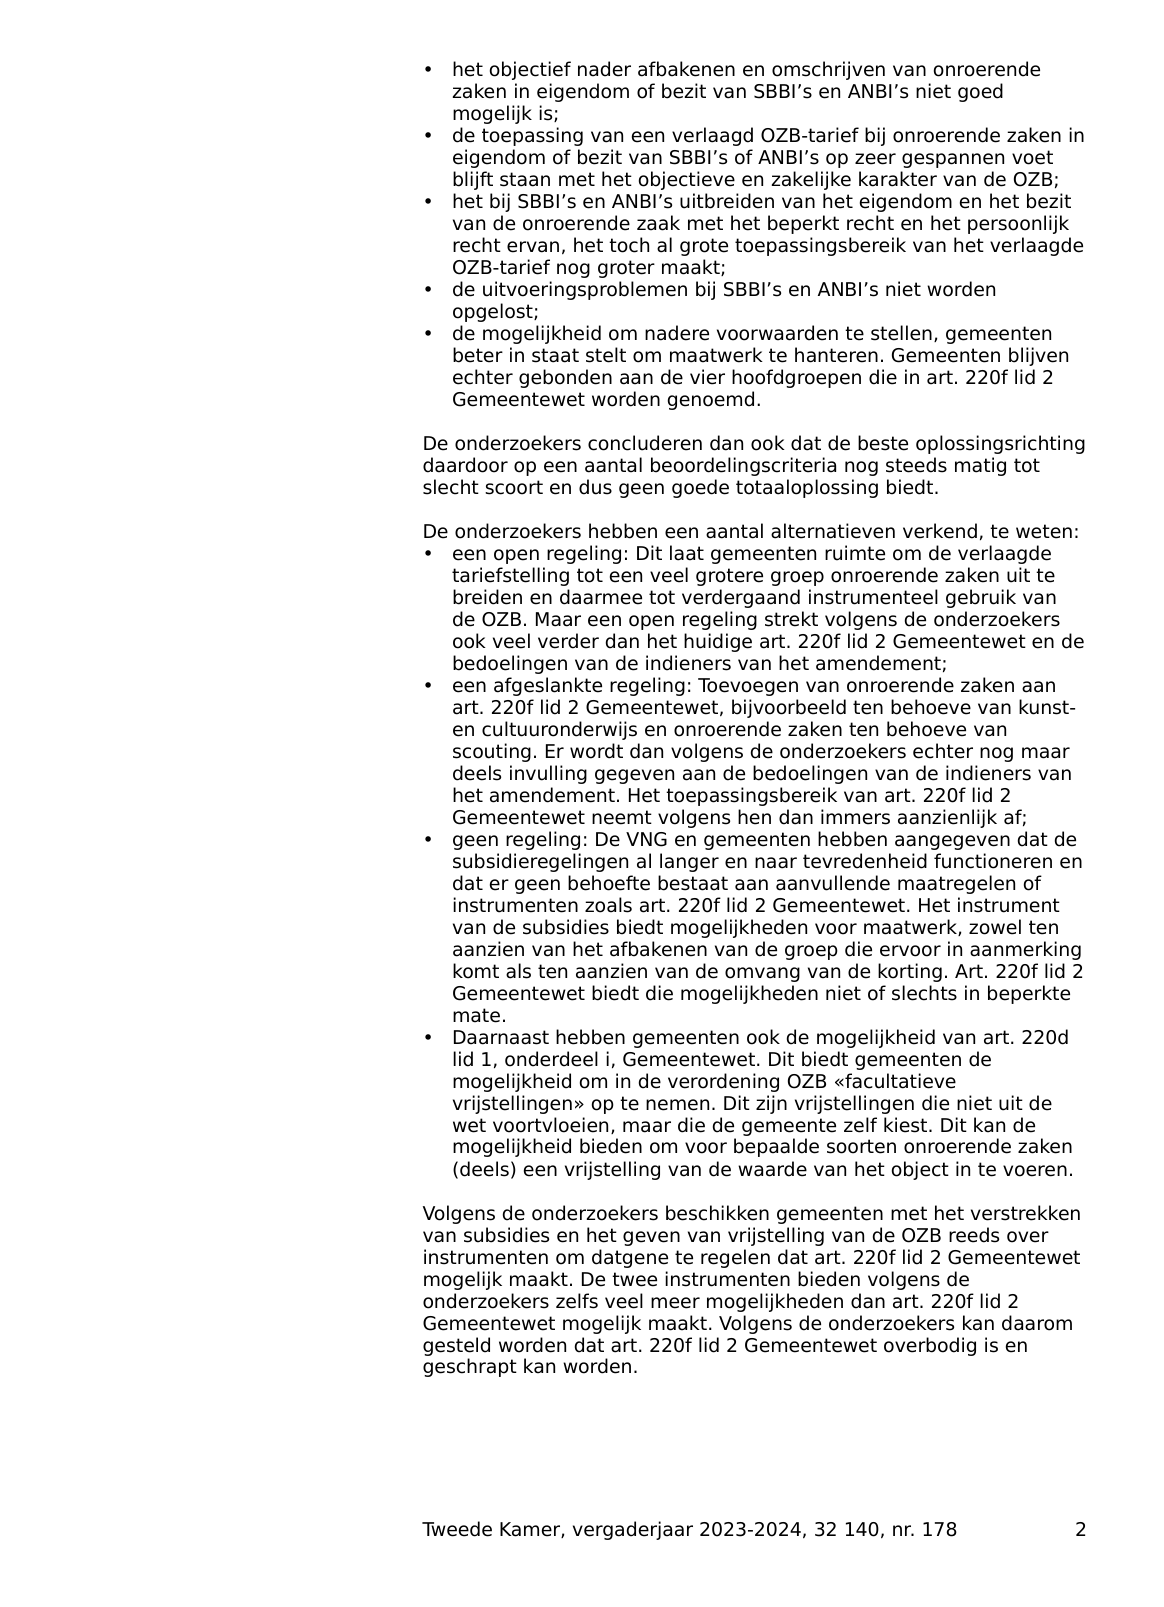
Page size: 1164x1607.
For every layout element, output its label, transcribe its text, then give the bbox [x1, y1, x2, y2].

text • het objectief nader afbakenen en omschrijven van onroerende zaken in eigendom of bezit van SBBI’s en ANBI’s niet goed mogelijk is; [422, 59, 1087, 125]
text • de uitvoeringsproblemen bij SBBI’s en ANBI’s niet worden opgelost; [422, 279, 1087, 323]
text Volgens de onderzoekers beschikken gemeenten met het verstrekken van subsidies en het geven van vrijstelling van de OZB reeds over instrumenten om datgene te regelen dat art. 220f lid 2 Gemeentewet mogelijk maakt. De twee instrumenten bieden volgens de onderzoekers zelfs veel meer mogelijkheden dan art. 220f lid 2 Gemeentewet mogelijk maakt. Volgens de onderzoekers kan daarom gesteld worden dat art. 220f lid 2 Gemeentewet overbodig is en geschrapt kan worden. [422, 1203, 1087, 1378]
text • een afgeslankte regeling: Toevoegen van onroerende zaken aan art. 220f lid 2 Gemeentewet, bijvoorbeeld ten behoeve van kunst- en cultuuronderwijs en onroerende zaken ten behoeve van scouting. Er wordt dan volgens de onderzoekers echter nog maar deels invulling gegeven aan de bedoelingen van de indieners van het amendement. Het toepassingsbereik van art. 220f lid 2 Gemeentewet neemt volgens hen dan immers aanzienlijk af; [422, 675, 1087, 829]
text De onderzoekers hebben een aantal alternatieven verkend, te weten: [422, 521, 1087, 543]
text • de toepassing van een verlaagd OZB-tarief bij onroerende zaken in eigendom of bezit van SBBI’s of ANBI’s op zeer gespannen voet blijft staan met het objectieve en zakelijke karakter van de OZB; [422, 125, 1087, 191]
text • de mogelijkheid om nadere voorwaarden te stellen, gemeenten beter in staat stelt om maatwerk te hanteren. Gemeenten blijven echter gebonden aan de vier hoofdgroepen die in art. 220f lid 2 Gemeentewet worden genoemd. [422, 323, 1087, 411]
text • het bij SBBI’s en ANBI’s uitbreiden van het eigendom en het bezit van de onroerende zaak met het beperkt recht en het persoonlijk recht ervan, het toch al grote toepassingsbereik van het verlaagde OZB-tarief nog groter maakt; [422, 191, 1087, 279]
text • geen regeling: De VNG en gemeenten hebben aangegeven dat de subsidieregelingen al langer en naar tevredenheid functioneren en dat er geen behoefte bestaat aan aanvullende maatregelen of instrumenten zoals art. 220f lid 2 Gemeentewet. Het instrument van de subsidies biedt mogelijkheden voor maatwerk, zowel ten aanzien van het afbakenen van de groep die ervoor in aanmerking komt als ten aanzien van de omvang van de korting. Art. 220f lid 2 Gemeentewet biedt die mogelijkheden niet of slechts in beperkte mate. [422, 829, 1087, 1027]
text De onderzoekers concluderen dan ook dat de beste oplossingsrichting daardoor op een aantal beoordelingscriteria nog steeds matig tot slecht scoort en dus geen goede totaaloplossing biedt. [422, 433, 1087, 499]
text • een open regeling: Dit laat gemeenten ruimte om de verlaagde tariefstelling tot een veel grotere groep onroerende zaken uit te breiden en daarmee tot verdergaand instrumenteel gebruik van de OZB. Maar een open regeling strekt volgens de onderzoekers ook veel verder dan het huidige art. 220f lid 2 Gemeentewet en de bedoelingen van de indieners van het amendement; [422, 543, 1087, 675]
text • Daarnaast hebben gemeenten ook de mogelijkheid van art. 220d lid 1, onderdeel i, Gemeentewet. Dit biedt gemeenten de mogelijkheid om in de verordening OZB «facultatieve vrijstellingen» op te nemen. Dit zijn vrijstellingen die niet uit de wet voortvloeien, maar die de gemeente zelf kiest. Dit kan de mogelijkheid bieden om voor bepaalde soorten onroerende zaken (deels) een vrijstelling van de waarde van het object in te voeren. [422, 1027, 1087, 1180]
